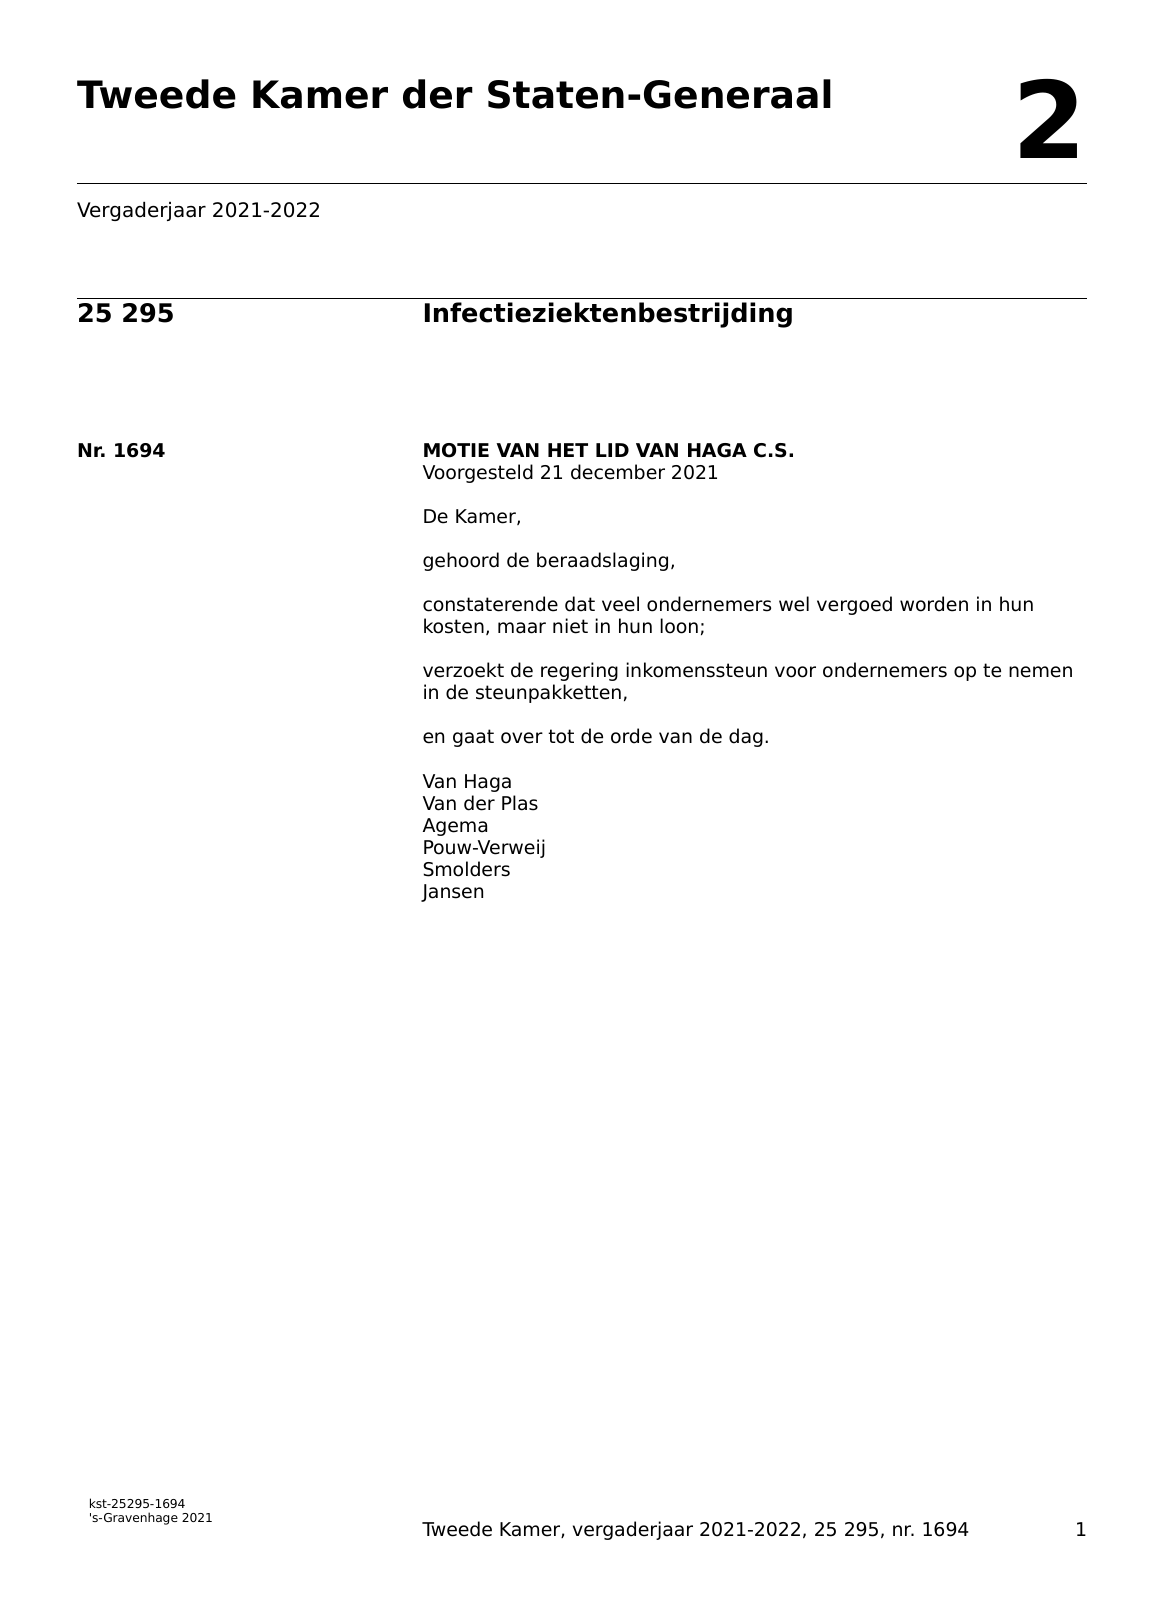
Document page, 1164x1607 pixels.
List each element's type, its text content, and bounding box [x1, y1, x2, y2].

text 's-Gravenhage 2021 [88, 1511, 323, 1525]
text Van der Plas [422, 793, 1087, 814]
text gehoord de beraadslaging, [422, 550, 1087, 572]
text verzoekt de regering inkomenssteun voor ondernemers op te nemen in de steunpakketten, [422, 660, 1087, 704]
text Pouw-Verweij [422, 837, 1087, 858]
text Jansen [422, 881, 1087, 902]
text De Kamer, [422, 506, 1087, 528]
subtitle 25 295 Infectieziektenbestrijding [77, 299, 1087, 329]
text kst-25295-1694 [88, 1497, 323, 1511]
text Voorgesteld 21 december 2021 [422, 462, 1087, 484]
table_cell Vergaderjaar 2021-2022 [77, 184, 1087, 298]
table_header 2 [886, 59, 1087, 183]
text Agema [422, 814, 1087, 837]
table_header Tweede Kamer der Staten-Generaal [77, 59, 886, 183]
subtitle Nr. 1694 MOTIE VAN HET LID VAN HAGA C.S. [77, 440, 1087, 462]
text constaterende dat veel ondernemers wel vergoed worden in hun kosten, maar niet in hun loon; [422, 594, 1087, 638]
text Smolders [422, 858, 1087, 881]
text en gaat over tot de orde van de dag. [422, 726, 1087, 748]
text Van Haga [422, 771, 1087, 793]
